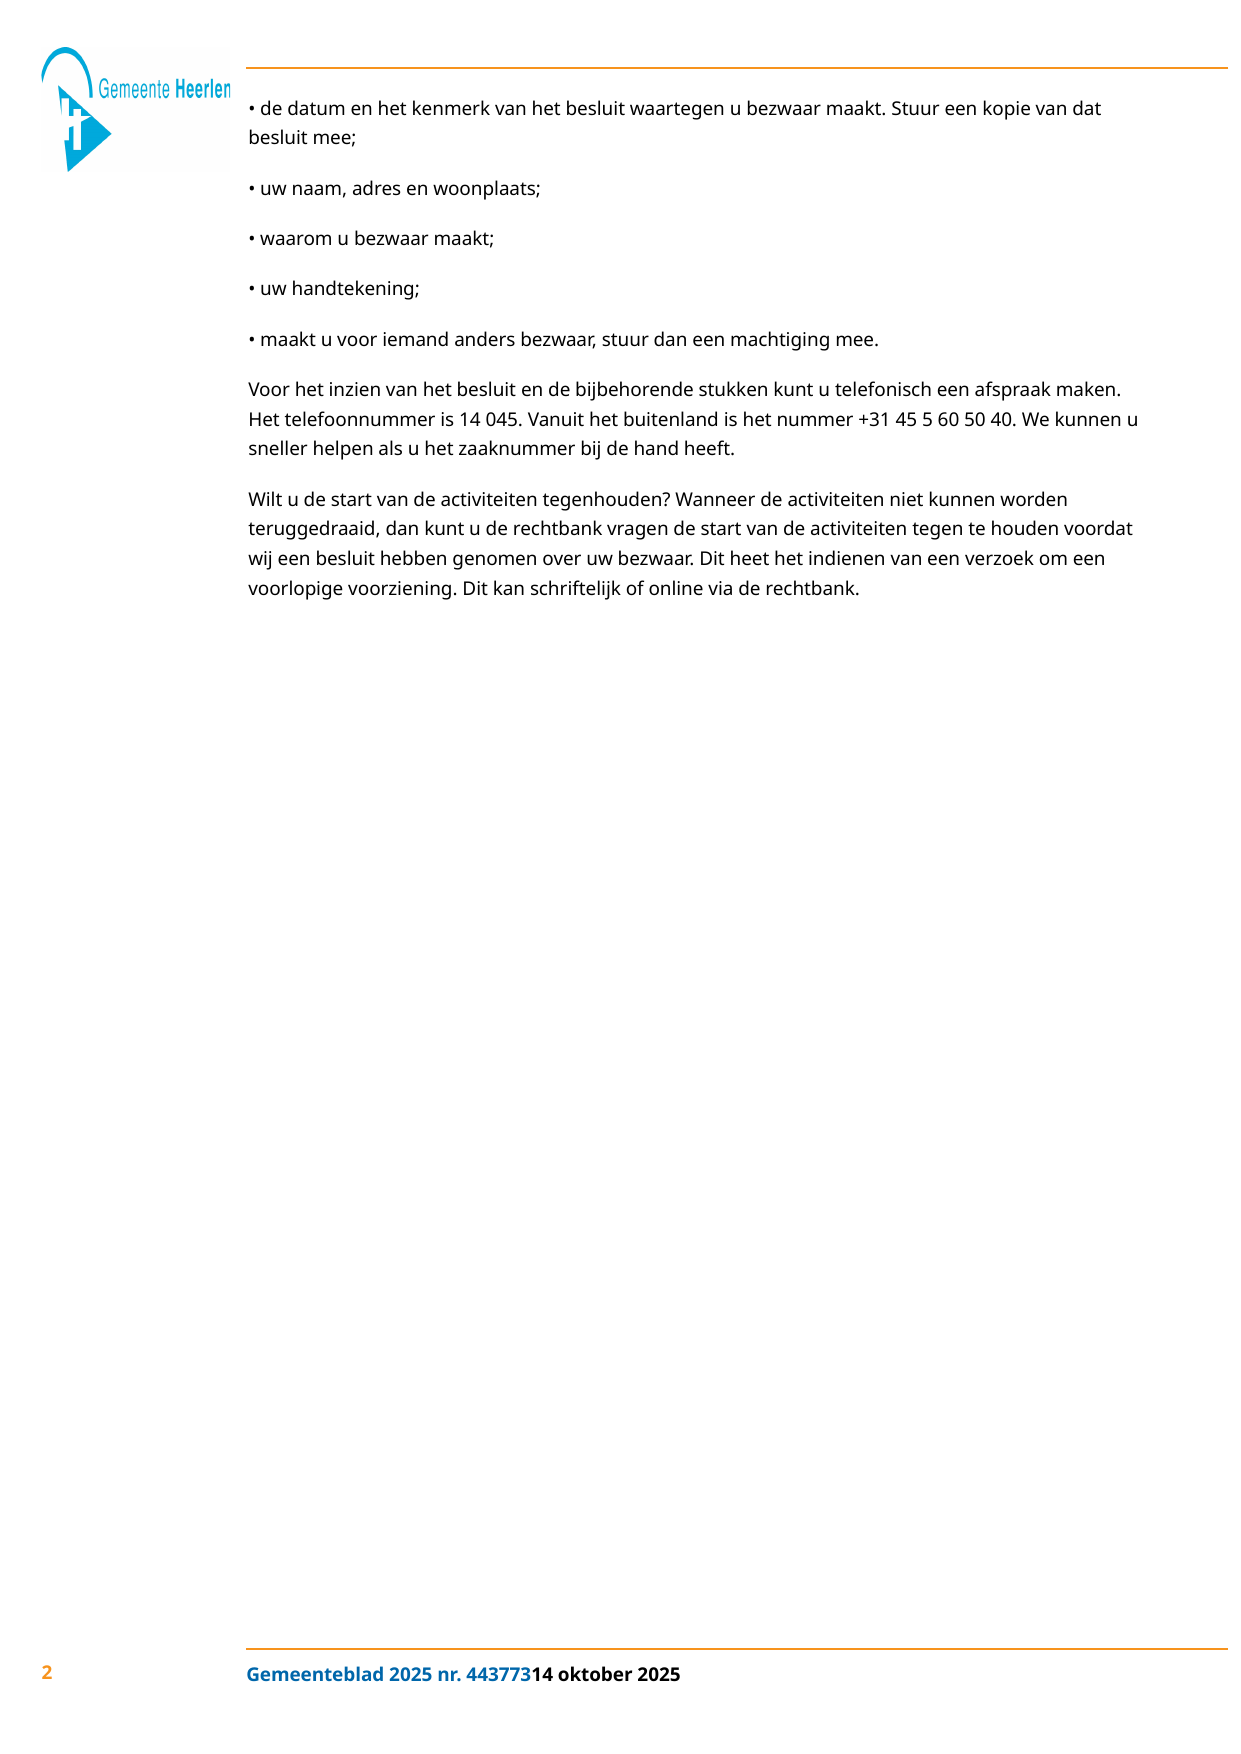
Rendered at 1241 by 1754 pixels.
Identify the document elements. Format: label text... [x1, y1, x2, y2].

picture [41, 47, 59, 70]
text • maakt u voor iemand anders bezwaar, stuur dan een machtiging mee. [248, 326, 1152, 352]
picture [41, 47, 231, 172]
text • uw naam, adres en woonplaats; [248, 175, 1152, 201]
text • de datum en het kenmerk van het besluit waartegen u bezwaar maakt. Stuur een kopie van dat besluit mee; [248, 95, 1152, 150]
text • waarom u bezwaar maakt; [248, 225, 1152, 251]
text Voor het inzien van het besluit en de bijbehorende stukken kunt u telefonisch een afspraak maken. Het telefoonnummer is 14 045. Vanuit het buitenland is het nummer +31 45 5 60 50 40. We kunnen u sneller helpen als u het zaaknummer bij de hand heeft. [248, 376, 1152, 461]
text • uw handtekening; [248, 276, 1152, 301]
text Wilt u de start van de activiteiten tegenhouden? Wanneer de activiteiten niet kunnen worden teruggedraaid, dan kunt u de rechtbank vragen de start van de activiteiten tegen te houden voordat wij een besluit hebben genomen over uw bezwaar. Dit heet het indienen van een verzoek om een voorlopige voorziening. Dit kan schriftelijk of online via de rechtbank. [248, 486, 1152, 601]
